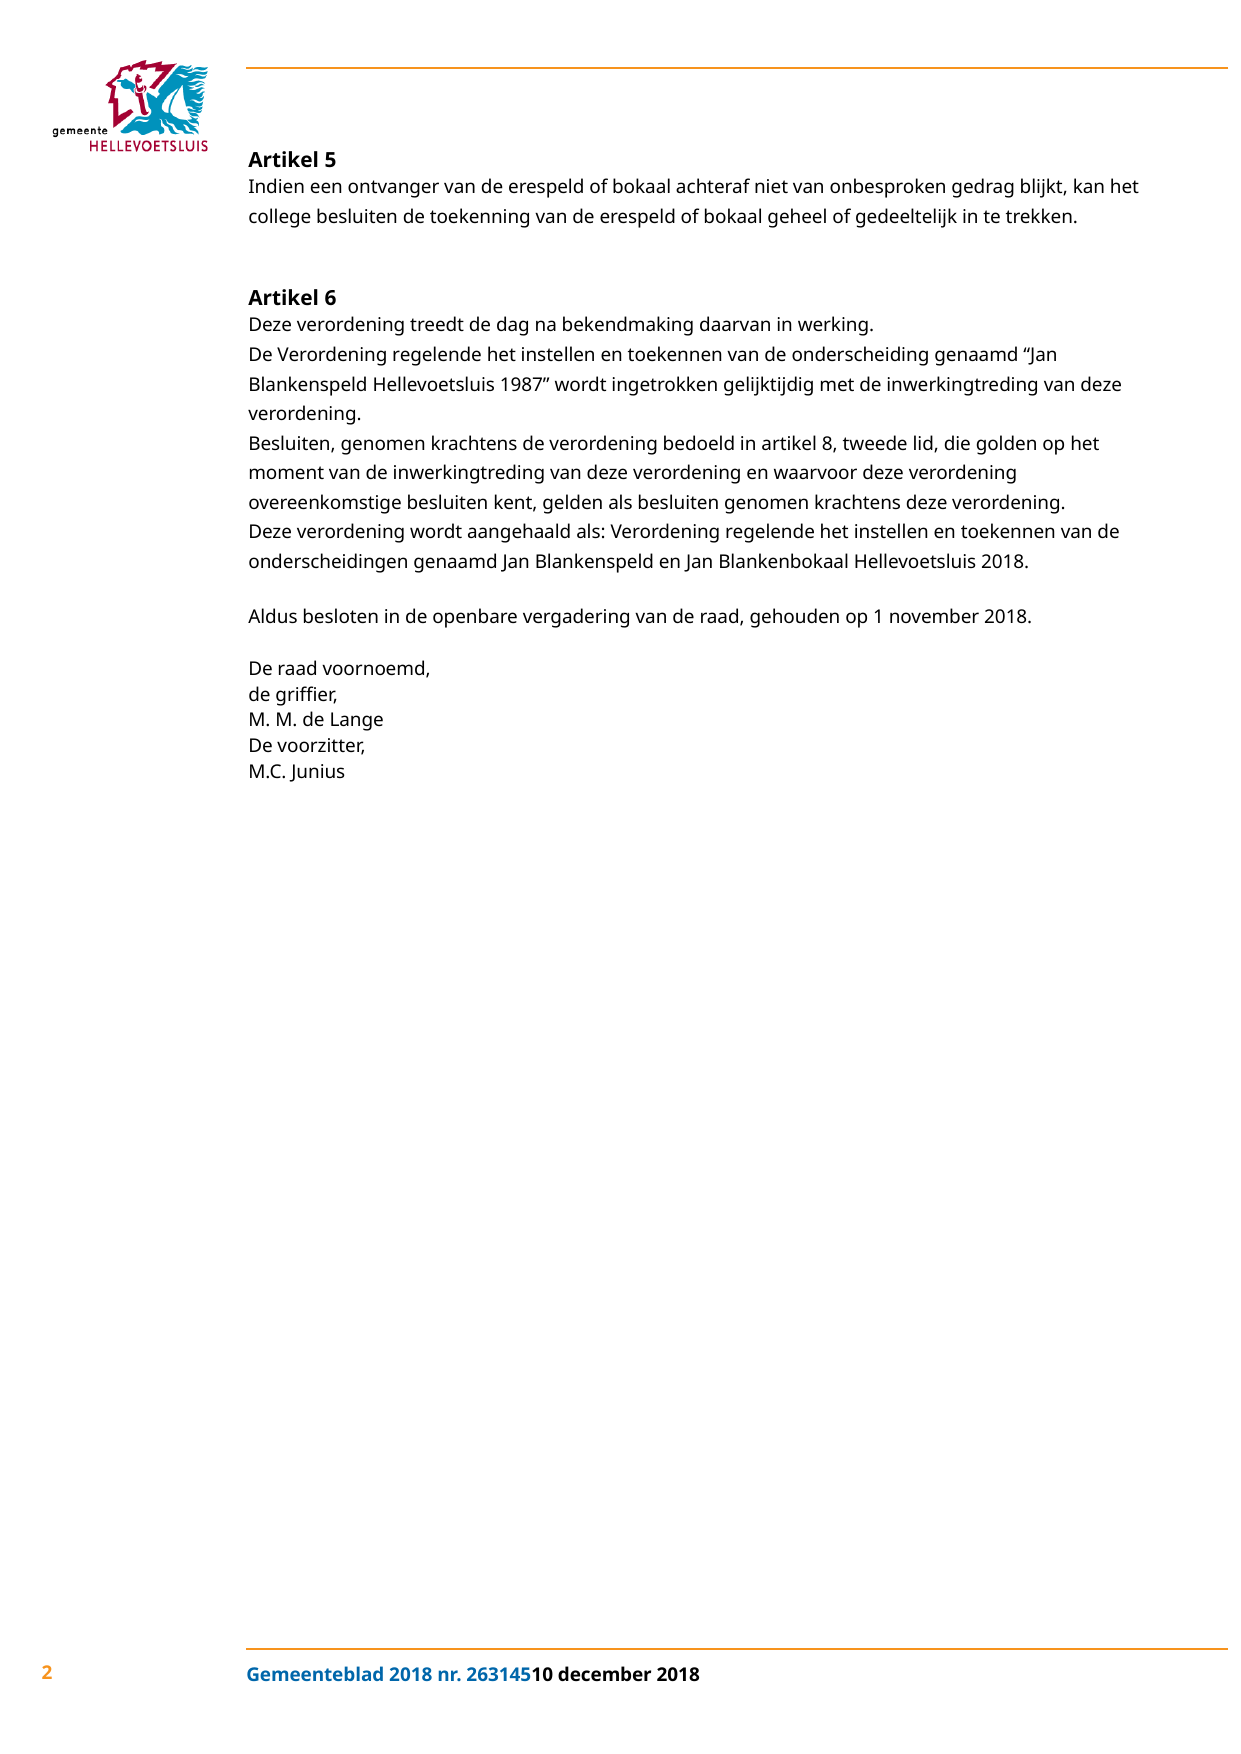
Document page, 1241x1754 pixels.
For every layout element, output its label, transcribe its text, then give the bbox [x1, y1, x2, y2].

picture [41, 47, 231, 172]
text De voorzitter, [248, 732, 1152, 758]
text de griffier, [248, 681, 1152, 707]
text Deze verordening wordt aangehaald als: Verordening regelende het instellen en toekennen van de onderscheidingen genaamd Jan Blankenspeld en Jan Blankenbokaal Hellevoetsluis 2018. [248, 519, 1152, 574]
text Deze verordening treedt de dag na bekendmaking daarvan in werking. [248, 312, 1152, 337]
text M.C. Junius [248, 758, 1152, 784]
text De raad voornoemd, [248, 655, 1152, 681]
text De Verordening regelende het instellen en toekennen van de onderscheiding genaamd “Jan Blankenspeld Hellevoetsluis 1987” wordt ingetrokken gelijktijdig met de inwerkingtreding van deze verordening. [248, 341, 1152, 426]
text M. M. de Lange [248, 707, 1152, 732]
text Artikel 5 [248, 145, 1152, 174]
text Besluiten, genomen krachtens de verordening bedoeld in artikel 8, tweede lid, die golden op het moment van de inwerkingtreding van deze verordening en waarvoor deze verordening overeenkomstige besluiten kent, gelden als besluiten genomen krachtens deze verordening. [248, 430, 1152, 515]
text Artikel 6 [248, 283, 1152, 312]
text Aldus besloten in de openbare vergadering van de raad, gehouden op 1 november 2018. [248, 604, 1152, 629]
text Indien een ontvanger van de erespeld of bokaal achteraf niet van onbesproken gedrag blijkt, kan het college besluiten de toekenning van de erespeld of bokaal geheel of gedeeltelijk in te trekken. [248, 174, 1152, 229]
